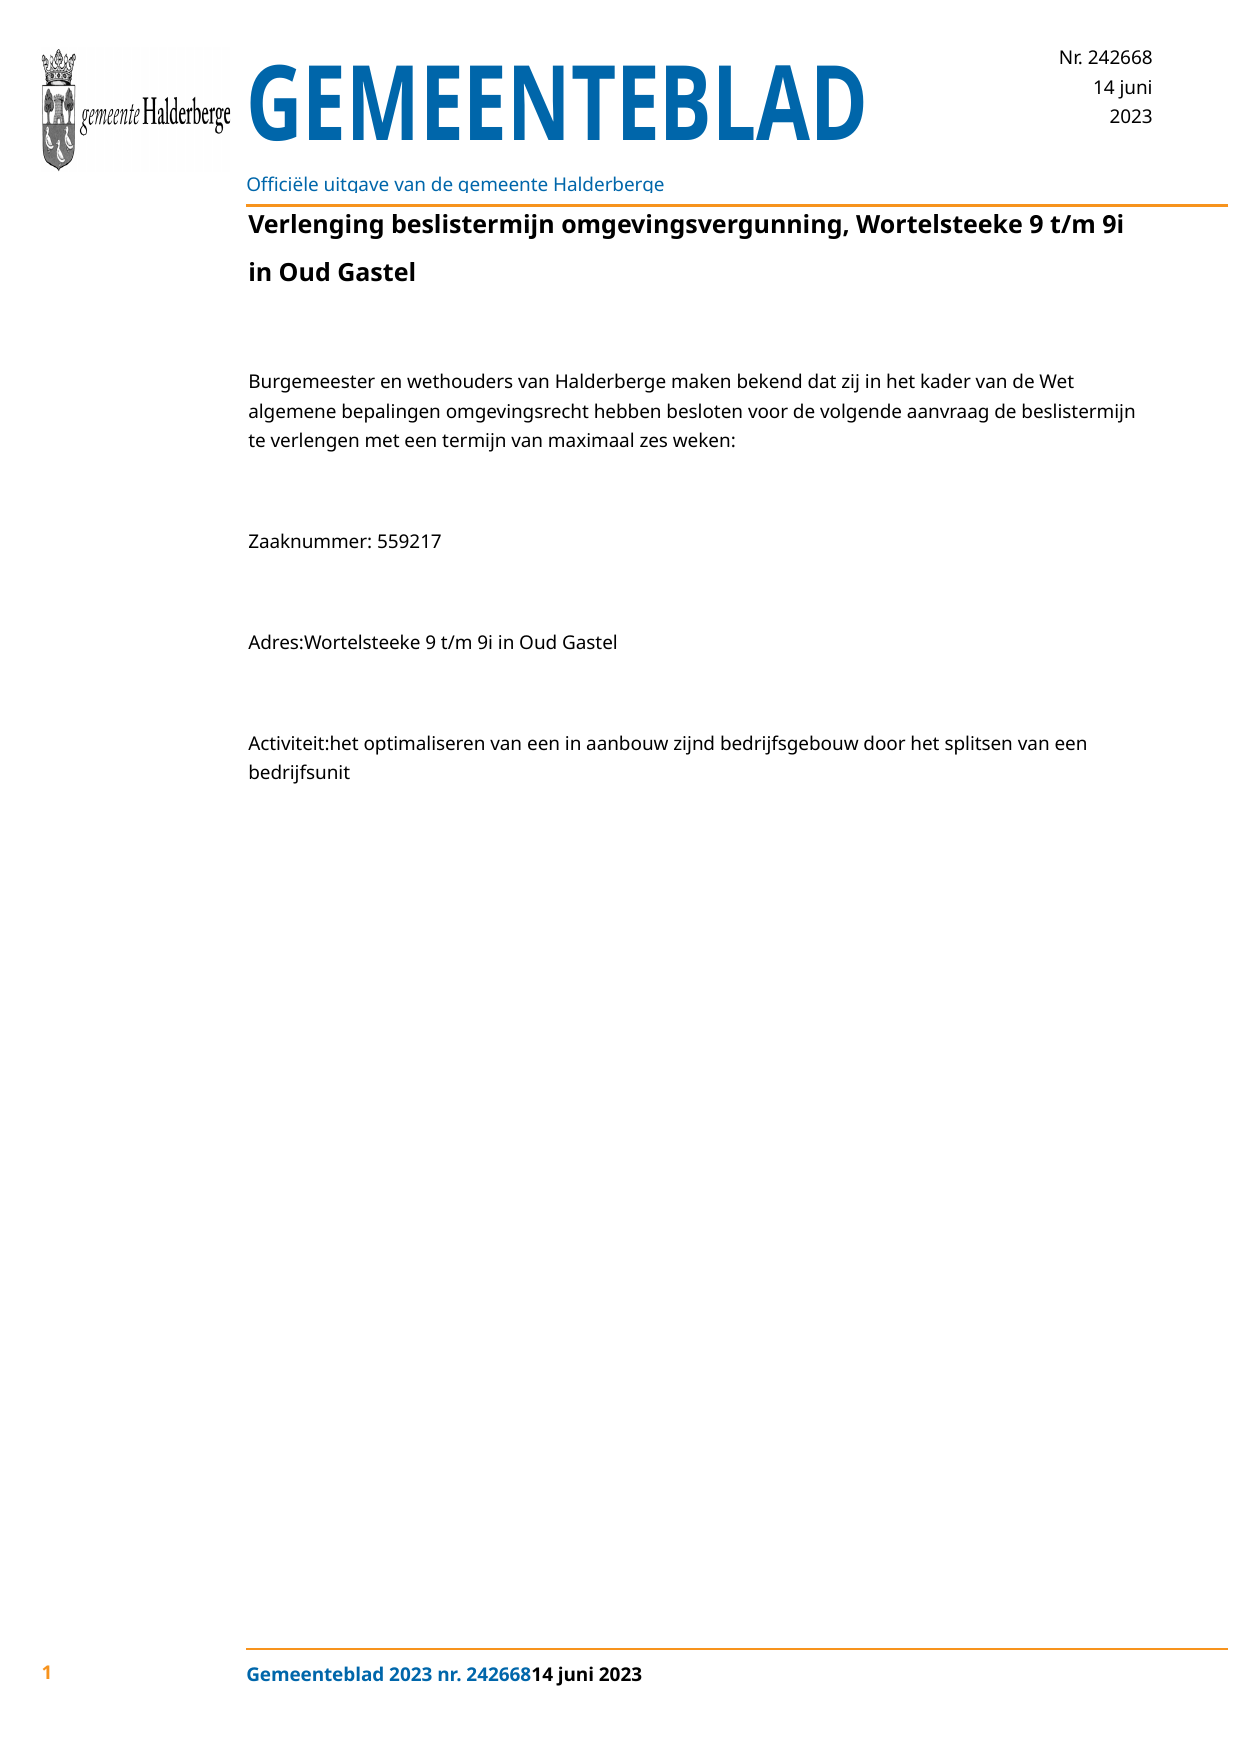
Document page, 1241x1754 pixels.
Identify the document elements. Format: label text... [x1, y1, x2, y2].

text Zaaknummer: 559217 [248, 528, 1152, 554]
text Adres:Wortelsteeke 9 t/m 9i in Oud Gastel [248, 629, 1152, 655]
text Verlenging beslistermijn omgevingsvergunning, Wortelsteeke 9 t/m 9i in Oud Gastel [248, 207, 1152, 288]
text Activiteit:het optimaliseren van een in aanbouw zijnd bedrijfsgebouw door het splitsen van een bedrijfsunit [248, 730, 1152, 785]
picture [41, 47, 231, 172]
text Burgemeester en wethouders van Halderberge maken bekend dat zij in het kader van de Wet algemene bepalingen omgevingsrecht hebben besloten voor de volgende aanvraag de beslistermijn te verlengen met een termijn van maximaal zes weken: [248, 368, 1152, 453]
